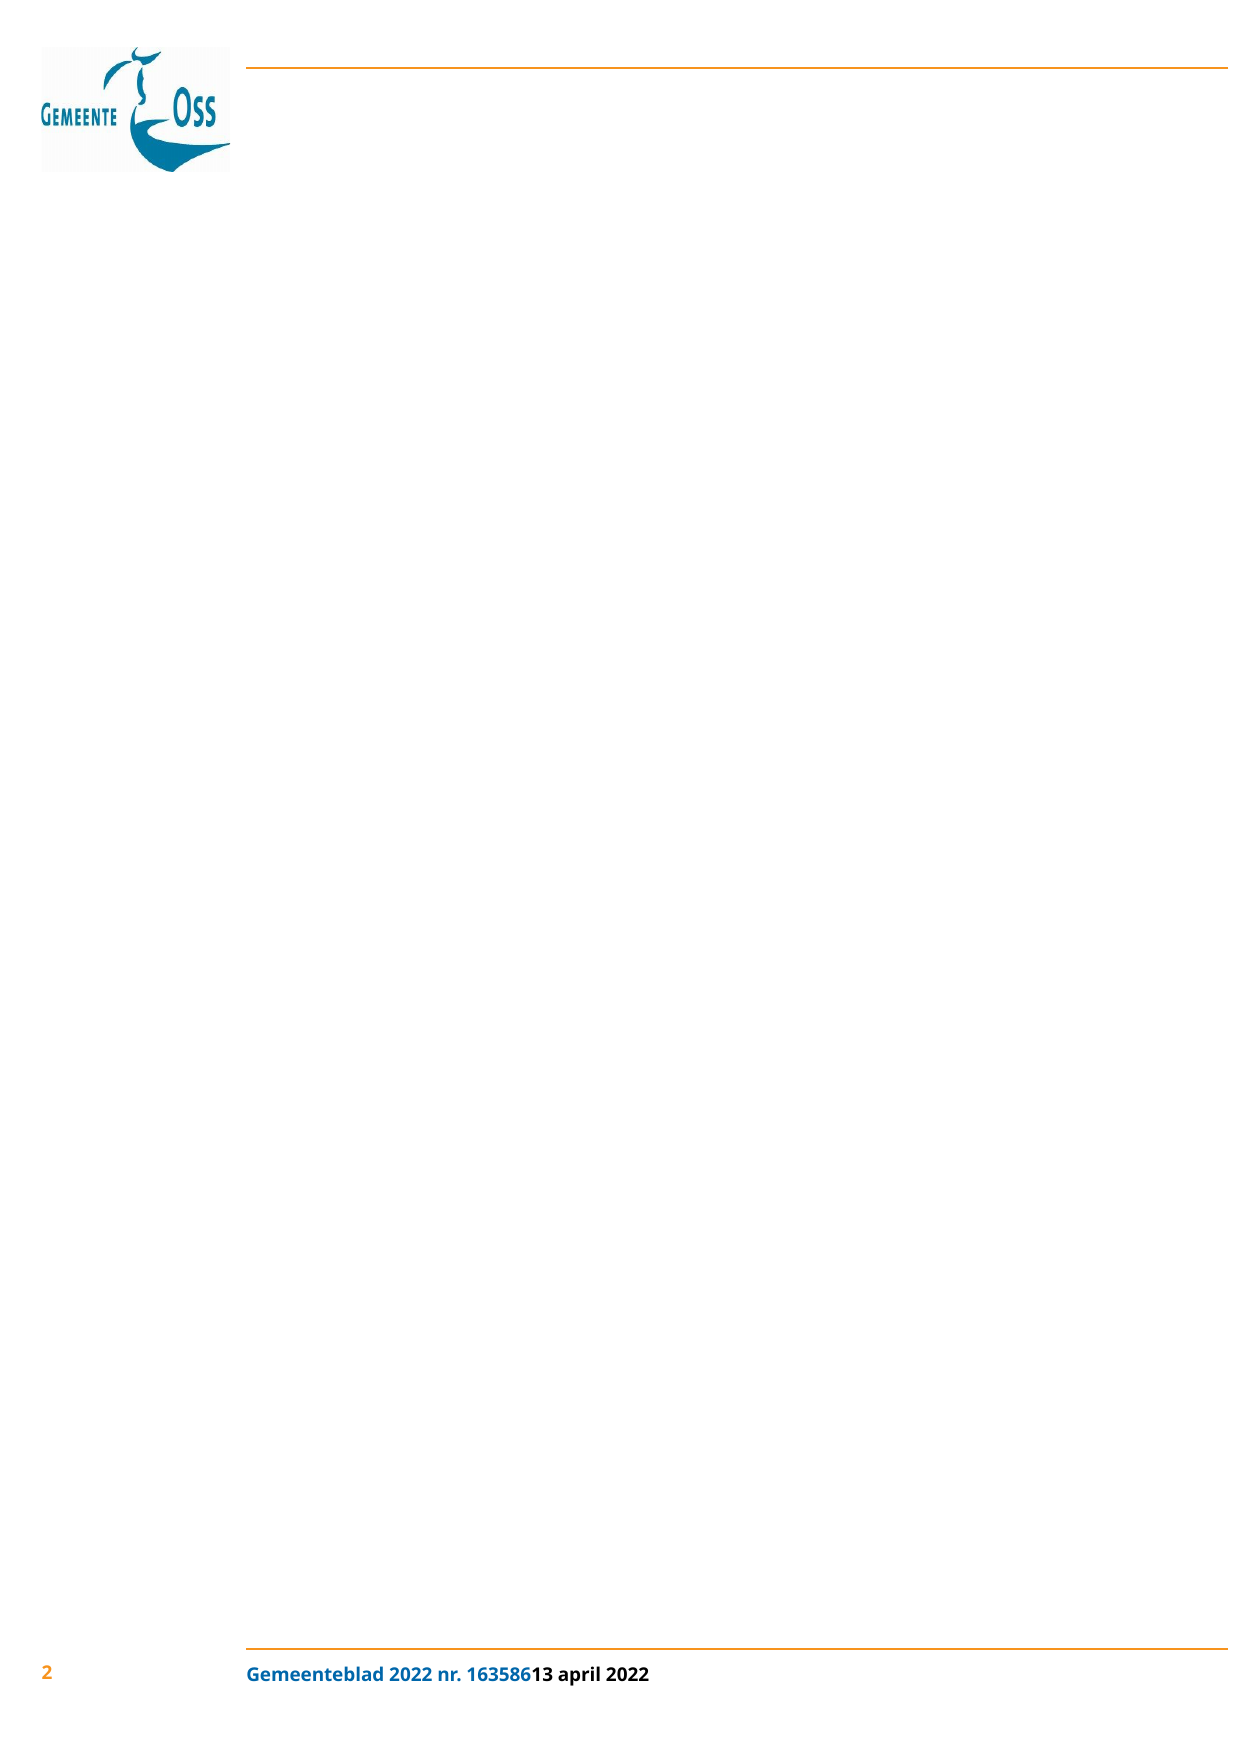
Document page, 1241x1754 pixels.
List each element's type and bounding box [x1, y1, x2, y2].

picture [41, 47, 231, 172]
